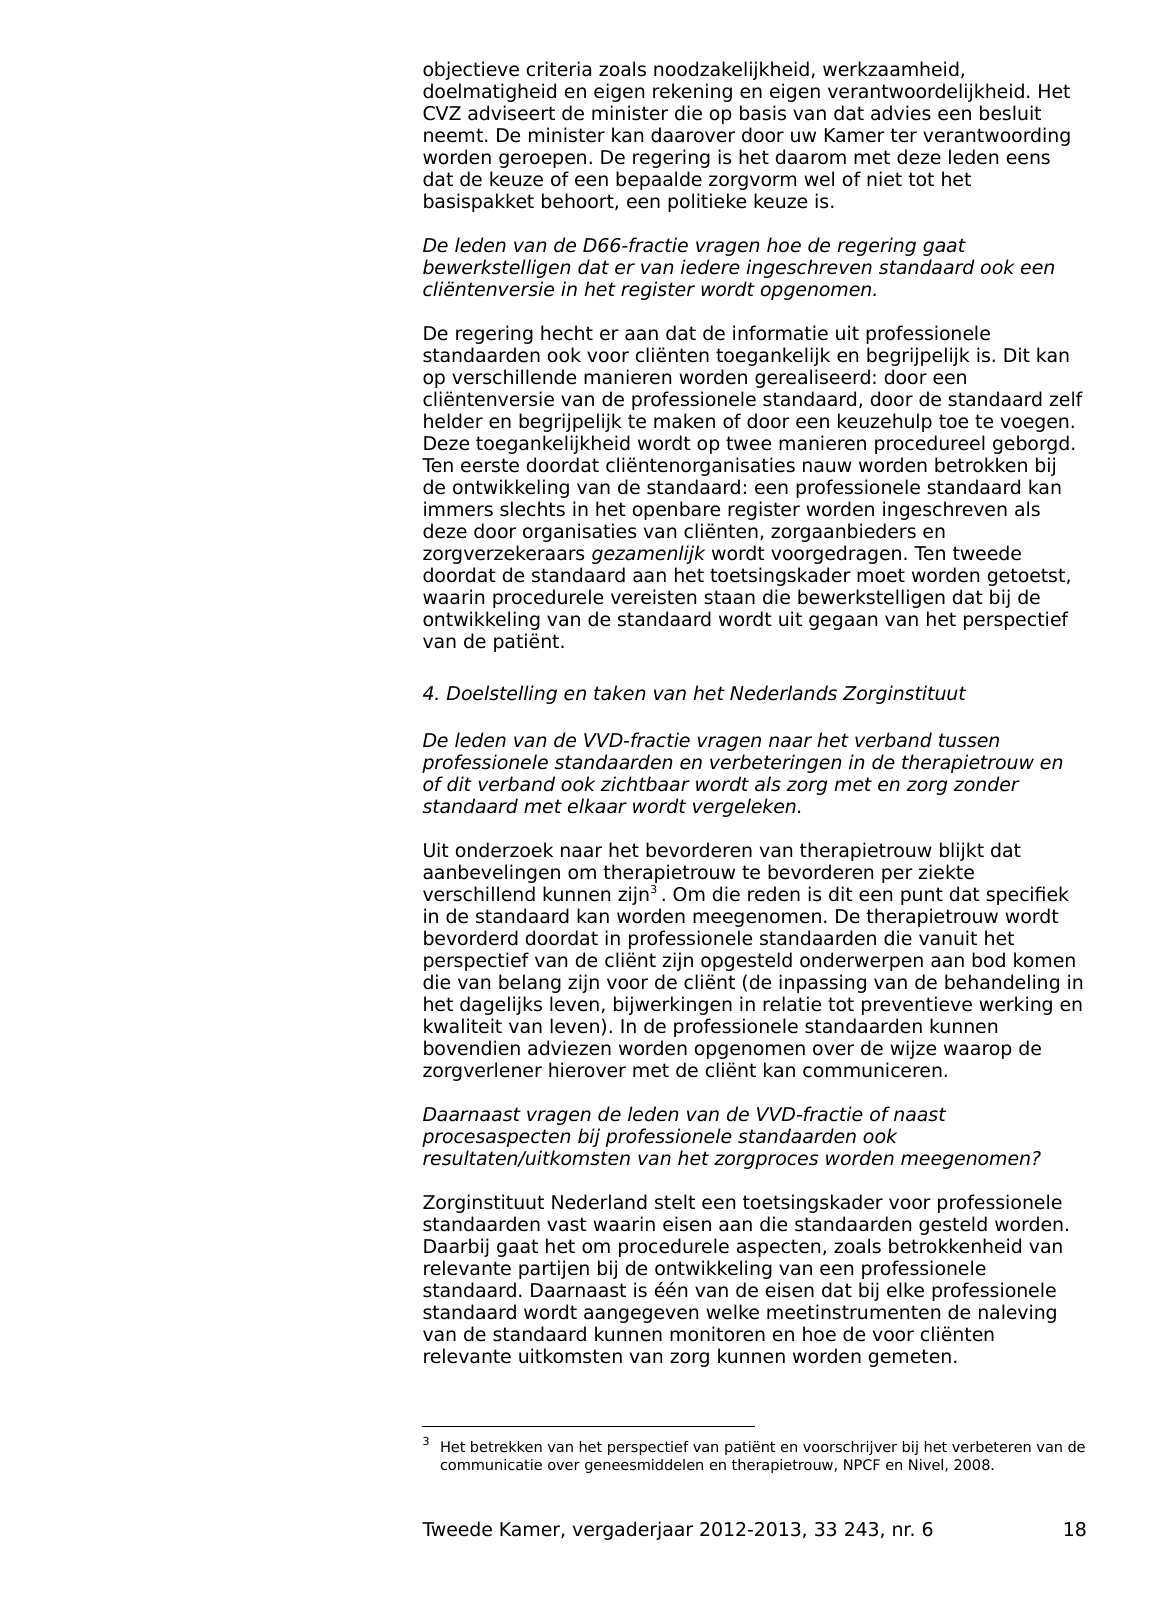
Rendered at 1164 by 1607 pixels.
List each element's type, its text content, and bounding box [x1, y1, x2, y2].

text objectieve criteria zoals noodzakelijkheid, werkzaamheid, doelmatigheid en eigen rekening en eigen verantwoordelijkheid. Het CVZ adviseert de minister die op basis van dat advies een besluit neemt. De minister kan daarover door uw Kamer ter verantwoording worden geroepen. De regering is het daarom met deze leden eens dat de keuze of een bepaalde zorgvorm wel of niet tot het basispakket behoort, een politieke keuze is. [422, 59, 1087, 213]
text De leden van de D66-fractie vragen hoe de regering gaat bewerkstelligen dat er van iedere ingeschreven standaard ook een cliëntenversie in het register wordt opgenomen. [422, 235, 1087, 301]
text Uit onderzoek naar het bevorderen van therapietrouw blijkt dat aanbevelingen om therapietrouw te bevorderen per ziekte verschillend kunnen zijn. Om die reden is dit een punt dat specifiek in de standaard kan worden meegenomen. De therapietrouw wordt bevorderd doordat in professionele standaarden die vanuit het perspectief van de cliënt zijn opgesteld onderwerpen aan bod komen die van belang zijn voor de cliënt (de inpassing van de behandeling in het dagelijks leven, bijwerkingen in relatie tot preventieve werking en kwaliteit van leven). In de professionele standaarden kunnen bovendien adviezen worden opgenomen over de wijze waarop de zorgverlener hierover met de cliënt kan communiceren. [422, 840, 1087, 1082]
text De regering hecht er aan dat de informatie uit professionele standaarden ook voor cliënten toegankelijk en begrijpelijk is. Dit kan op verschillende manieren worden gerealiseerd: door een cliëntenversie van de professionele standaard, door de standaard zelf helder en begrijpelijk te maken of door een keuzehulp toe te voegen. Deze toegankelijkheid wordt op twee manieren procedureel geborgd. Ten eerste doordat cliëntenorganisaties nauw worden betrokken bij de ontwikkeling van de standaard: een professionele standaard kan immers slechts in het openbare register worden ingeschreven als deze door organisaties van cliënten, zorgaanbieders en zorgverzekeraars gezamenlijk wordt voorgedragen. Ten tweede doordat de standaard aan het toetsingskader moet worden getoetst, waarin procedurele vereisten staan die bewerkstelligen dat bij de ontwikkeling van de standaard wordt uit gegaan van het perspectief van de patiënt. [422, 323, 1087, 653]
text De leden van de VVD-fractie vragen naar het verband tussen professionele standaarden en verbeteringen in de therapietrouw en of dit verband ook zichtbaar wordt als zorg met en zorg zonder standaard met elkaar wordt vergeleken. [422, 730, 1087, 818]
text Daarnaast vragen de leden van de VVD-fractie of naast procesaspecten bij professionele standaarden ook resultaten/uitkomsten van het zorgproces worden meegenomen? [422, 1104, 1087, 1170]
text Zorginstituut Nederland stelt een toetsingskader voor professionele standaarden vast waarin eisen aan die standaarden gesteld worden. Daarbij gaat het om procedurele aspecten, zoals betrokkenheid van relevante partijen bij de ontwikkeling van een professionele standaard. Daarnaast is één van de eisen dat bij elke professionele standaard wordt aangegeven welke meetinstrumenten de naleving van de standaard kunnen monitoren en hoe de voor cliënten relevante uitkomsten van zorg kunnen worden gemeten. [422, 1192, 1087, 1368]
text Het betrekken van het perspectief van patiënt en voorschrijver bij het verbeteren van de communicatie over geneesmiddelen en therapietrouw, NPCF en Nivel, 2008. [422, 1435, 1087, 1474]
subtitle 4. Doelstelling en taken van het Nederlands Zorginstituut [422, 683, 1087, 705]
